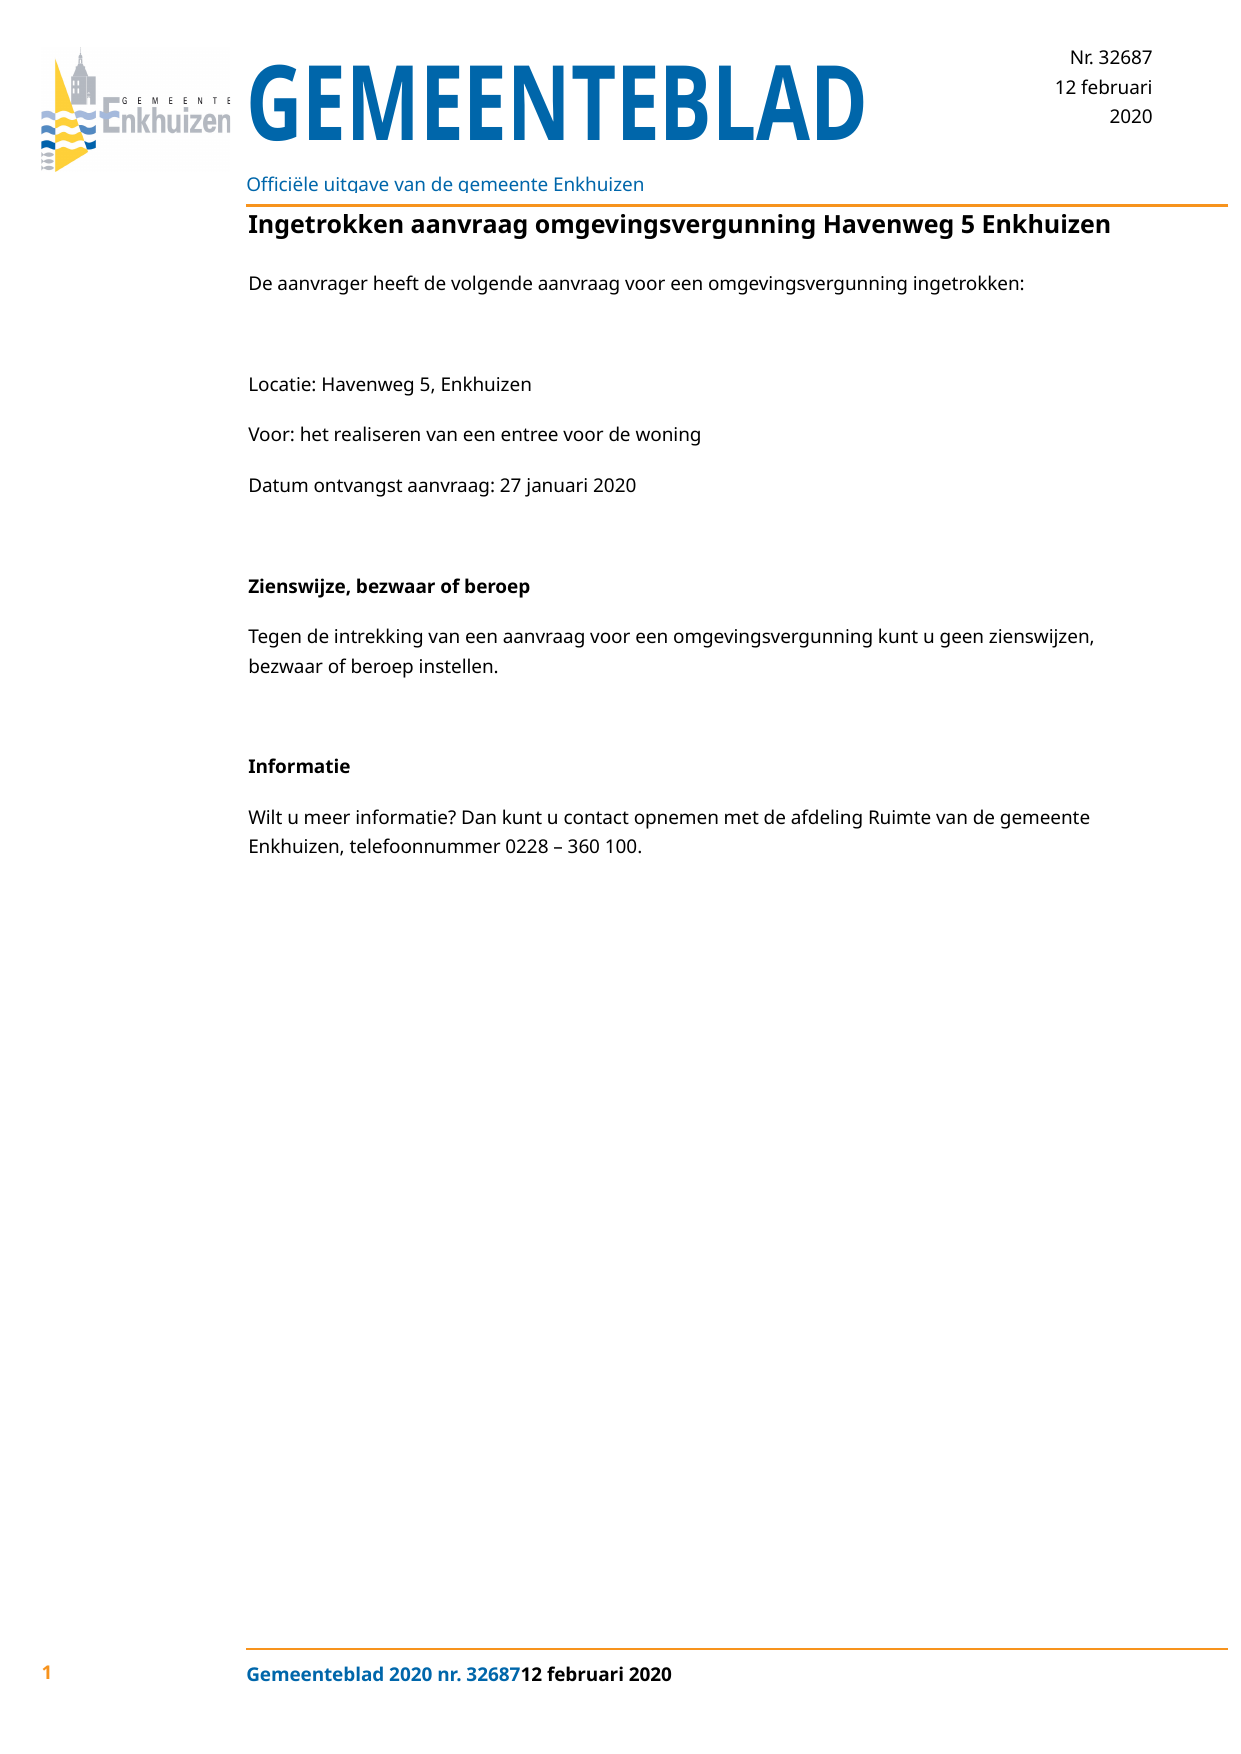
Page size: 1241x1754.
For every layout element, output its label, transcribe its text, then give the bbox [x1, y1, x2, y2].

text Locatie: Havenweg 5, Enkhuizen [248, 371, 1152, 397]
text Informatie [248, 754, 1152, 779]
text De aanvrager heeft de volgende aanvraag voor een omgevingsvergunning ingetrokken: [248, 270, 1152, 296]
text Ingetrokken aanvraag omgevingsvergunning Havenweg 5 Enkhuizen [248, 207, 1152, 241]
text Wilt u meer informatie? Dan kunt u contact opnemen met de afdeling Ruimte van de gemeente Enkhuizen, telefoonnummer 0228 – 360 100. [248, 804, 1152, 859]
text Voor: het realiseren van een entree voor de woning [248, 422, 1152, 447]
text Datum ontvangst aanvraag: 27 januari 2020 [248, 472, 1152, 498]
text Tegen de intrekking van een aanvraag voor een omgevingsvergunning kunt u geen zienswijzen, bezwaar of beroep instellen. [248, 623, 1152, 678]
picture [41, 47, 231, 172]
text Zienswijze, bezwaar of beroep [248, 573, 1152, 598]
